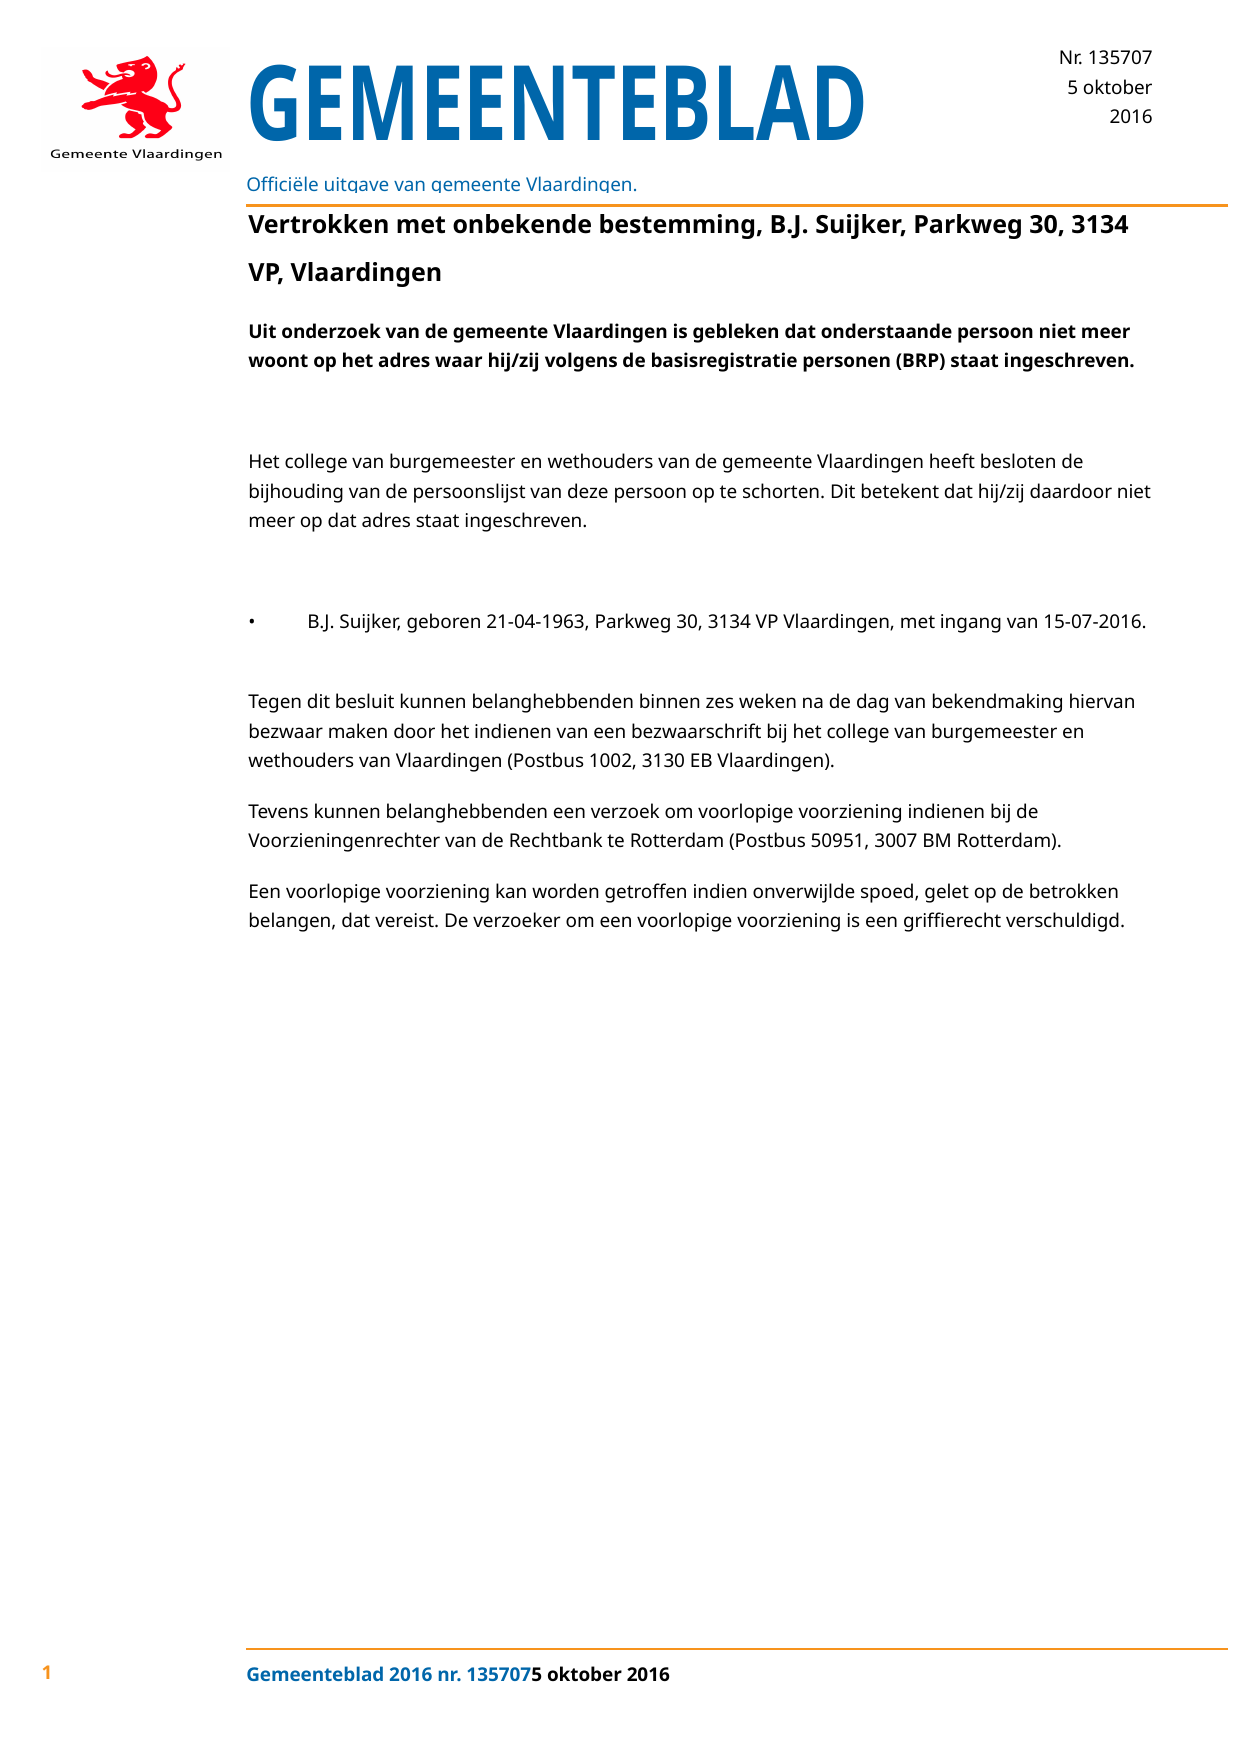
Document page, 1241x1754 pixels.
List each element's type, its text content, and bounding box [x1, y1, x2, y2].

text Uit onderzoek van de gemeente Vlaardingen is gebleken dat onderstaande persoon niet meer woont op het adres waar hij/zij volgens de basisregistratie personen (BRP) staat ingeschreven. [248, 318, 1152, 373]
text Tevens kunnen belanghebbenden een verzoek om voorlopige voorziening indienen bij de Voorzieningenrechter van de Rechtbank te Rotterdam (Postbus 50951, 3007 BM Rotterdam). [248, 798, 1152, 853]
picture [41, 47, 231, 172]
text Tegen dit besluit kunnen belanghebbenden binnen zes weken na de dag van bekendmaking hiervan bezwaar maken door het indienen van een bezwaarschrift bij het college van burgemeester en wethouders van Vlaardingen (Postbus 1002, 3130 EB Vlaardingen). [248, 688, 1152, 773]
list B.J. Suijker, geboren 21-04-1963, Parkweg 30, 3134 VP Vlaardingen, met ingang van 15-07-2016. [248, 608, 1152, 634]
text Het college van burgemeester en wethouders van de gemeente Vlaardingen heeft besloten de bijhouding van de persoonslijst van deze persoon op te schorten. Dit betekent dat hij/zij daardoor niet meer op dat adres staat ingeschreven. [248, 448, 1152, 533]
text Een voorlopige voorziening kan worden getroffen indien onverwijlde spoed, gelet op de betrokken belangen, dat vereist. De verzoeker om een voorlopige voorziening is een griffierecht verschuldigd. [248, 878, 1152, 933]
text Vertrokken met onbekende bestemming, B.J. Suijker, Parkweg 30, 3134 VP, Vlaardingen [248, 207, 1152, 288]
